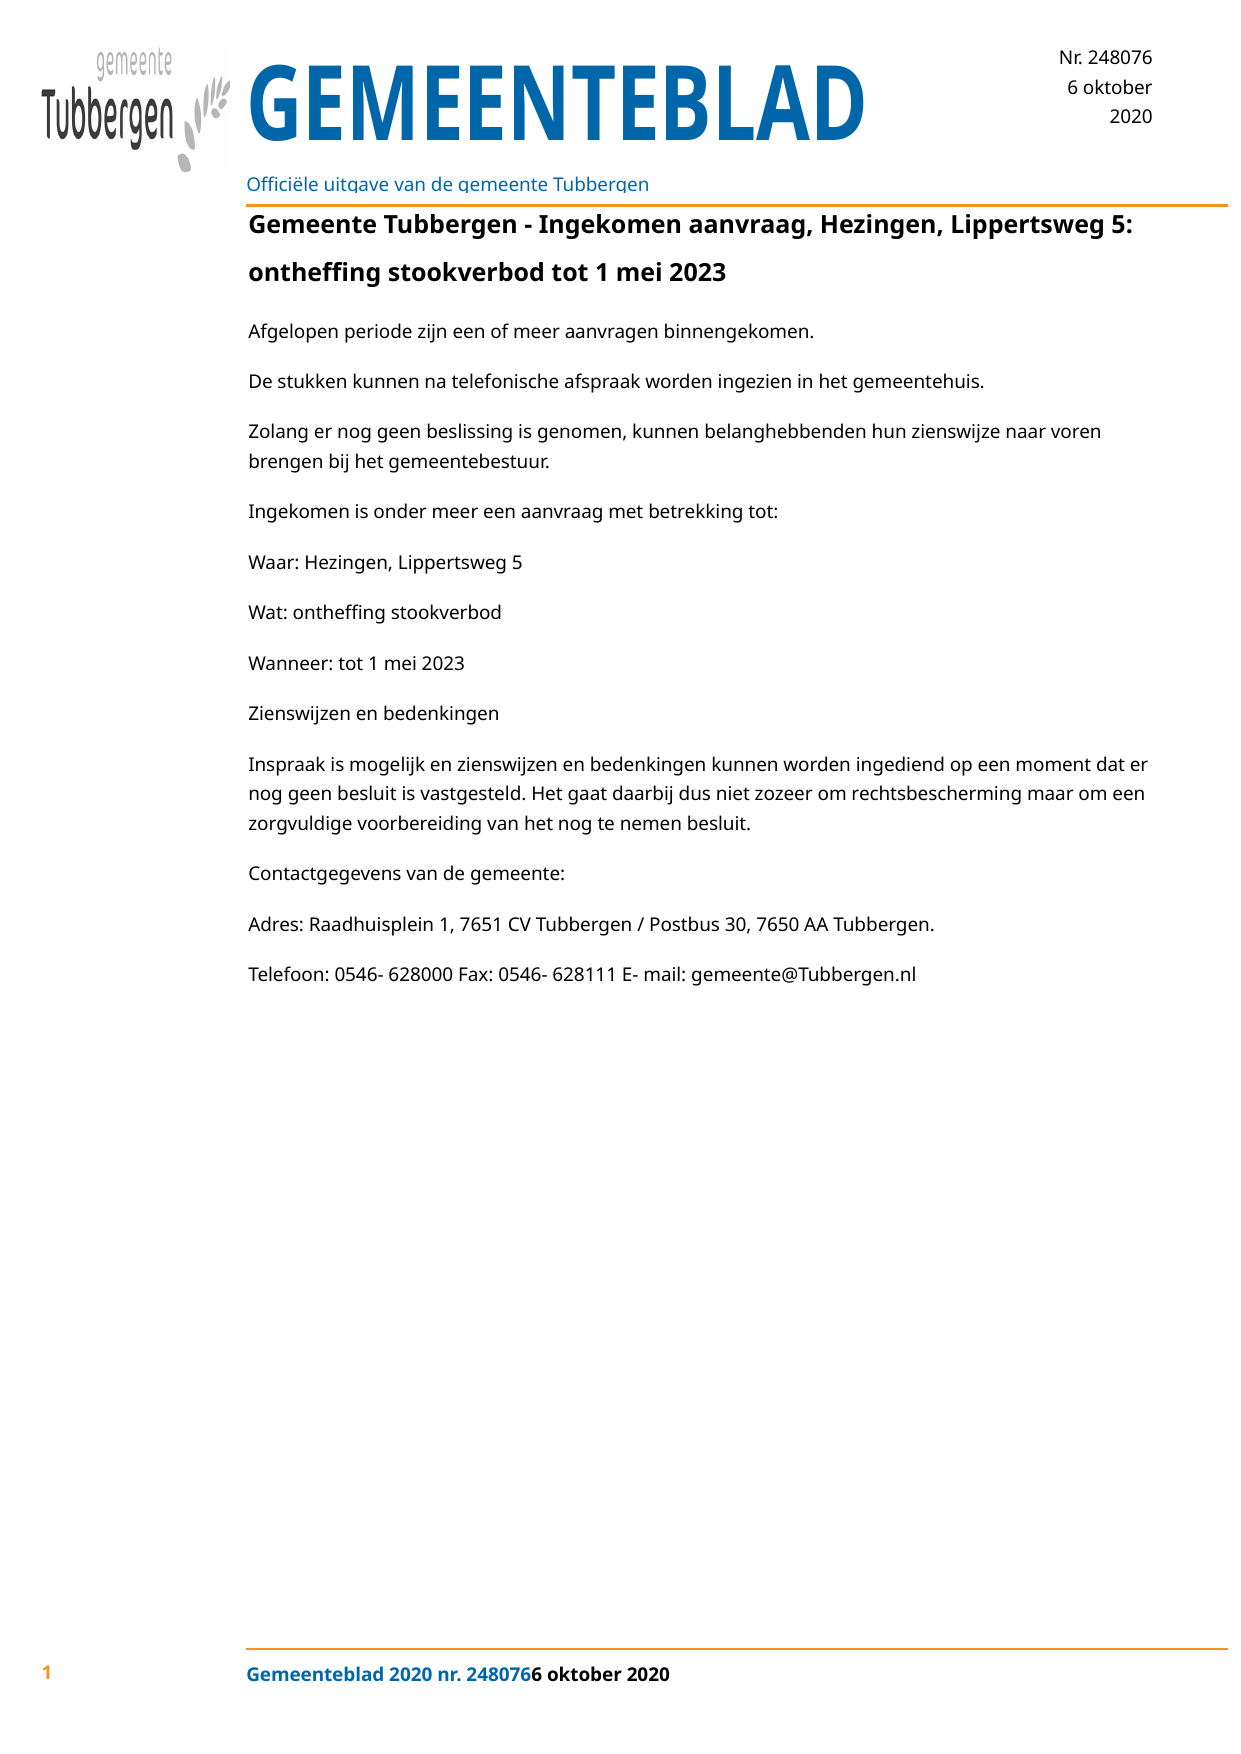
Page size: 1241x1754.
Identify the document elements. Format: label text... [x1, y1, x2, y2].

text De stukken kunnen na telefonische afspraak worden ingezien in het gemeentehuis. [248, 368, 1152, 394]
text Waar: Hezingen, Lippertsweg 5 [248, 549, 1152, 575]
text Telefoon: 0546- 628000 Fax: 0546- 628111 E- mail: gemeente@Tubbergen.nl [248, 961, 1152, 987]
text Zienswijzen en bedenkingen [248, 700, 1152, 726]
text Inspraak is mogelijk en zienswijzen en bedenkingen kunnen worden ingediend op een moment dat er nog geen besluit is vastgesteld. Het gaat daarbij dus niet zozeer om rechtsbescherming maar om een zorgvuldige voorbereiding van het nog te nemen besluit. [248, 751, 1152, 836]
text Afgelopen periode zijn een of meer aanvragen binnengekomen. [248, 318, 1152, 344]
text Wat: ontheffing stookverbod [248, 599, 1152, 625]
picture [41, 47, 231, 172]
text Adres: Raadhuisplein 1, 7651 CV Tubbergen / Postbus 30, 7650 AA Tubbergen. [248, 911, 1152, 937]
text Wanneer: tot 1 mei 2023 [248, 650, 1152, 676]
text Zolang er nog geen beslissing is genomen, kunnen belanghebbenden hun zienswijze naar voren brengen bij het gemeentebestuur. [248, 419, 1152, 474]
text Contactgegevens van de gemeente: [248, 860, 1152, 886]
text Gemeente Tubbergen - Ingekomen aanvraag, Hezingen, Lippertsweg 5: ontheffing stookverbod tot 1 mei 2023 [248, 207, 1152, 288]
text Ingekomen is onder meer een aanvraag met betrekking tot: [248, 499, 1152, 524]
